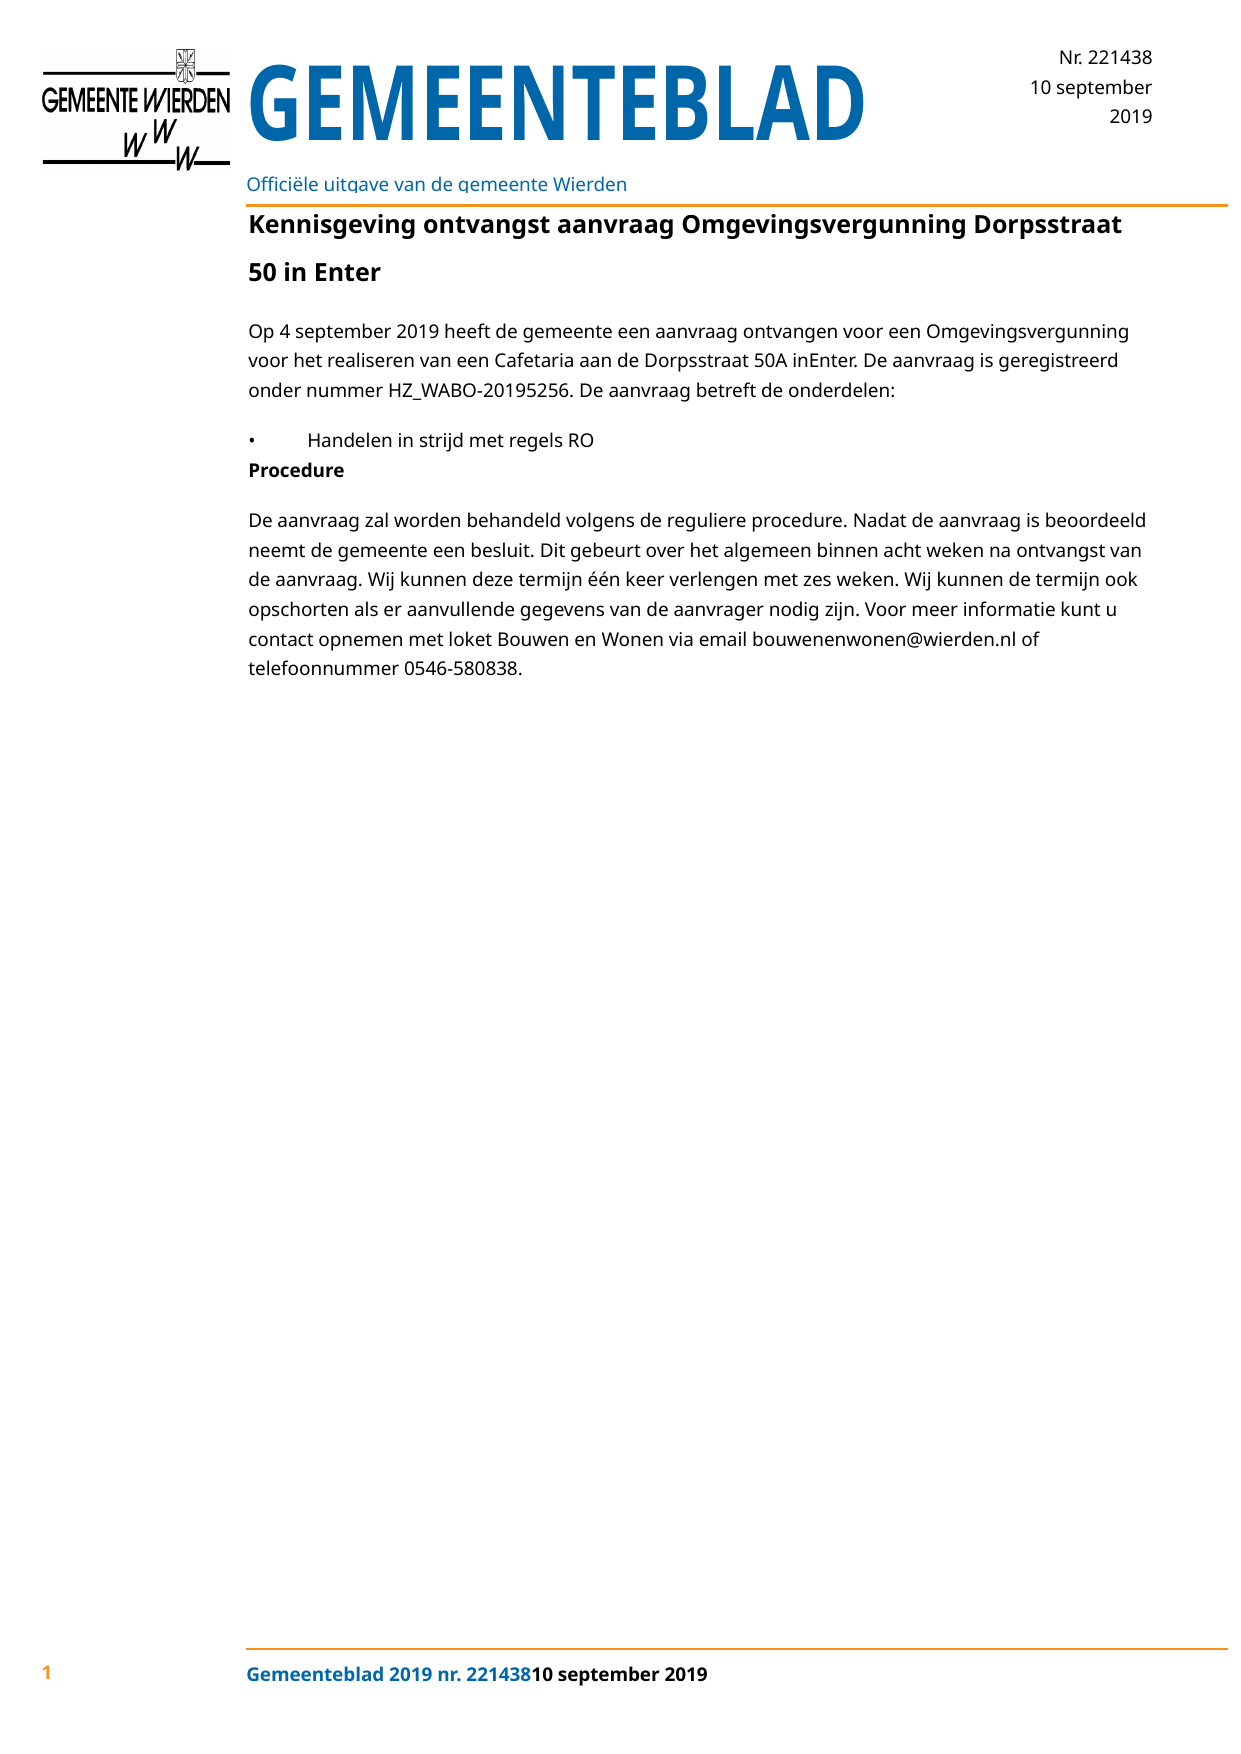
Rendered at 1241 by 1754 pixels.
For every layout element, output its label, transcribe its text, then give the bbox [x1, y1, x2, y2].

text De aanvraag zal worden behandeld volgens de reguliere procedure. Nadat de aanvraag is beoordeeld neemt de gemeente een besluit. Dit gebeurt over het algemeen binnen acht weken na ontvangst van de aanvraag. Wij kunnen deze termijn één keer verlengen met zes weken. Wij kunnen de termijn ook opschorten als er aanvullende gegevens van de aanvrager nodig zijn. Voor meer informatie kunt u contact opnemen met loket Bouwen en Wonen via email bouwenenwonen@wierden.nl of telefoonnummer 0546-580838. [248, 507, 1152, 681]
picture [41, 47, 231, 172]
text Procedure [248, 457, 1152, 483]
text Op 4 september 2019 heeft de gemeente een aanvraag ontvangen voor een Omgevingsvergunning voor het realiseren van een Cafetaria aan de Dorpsstraat 50A inEnter. De aanvraag is geregistreerd onder nummer HZ_WABO-20195256. De aanvraag betreft de onderdelen: [248, 318, 1152, 403]
text Kennisgeving ontvangst aanvraag Omgevingsvergunning Dorpsstraat 50 in Enter [248, 207, 1152, 288]
list Handelen in strijd met regels RO [248, 427, 1152, 453]
